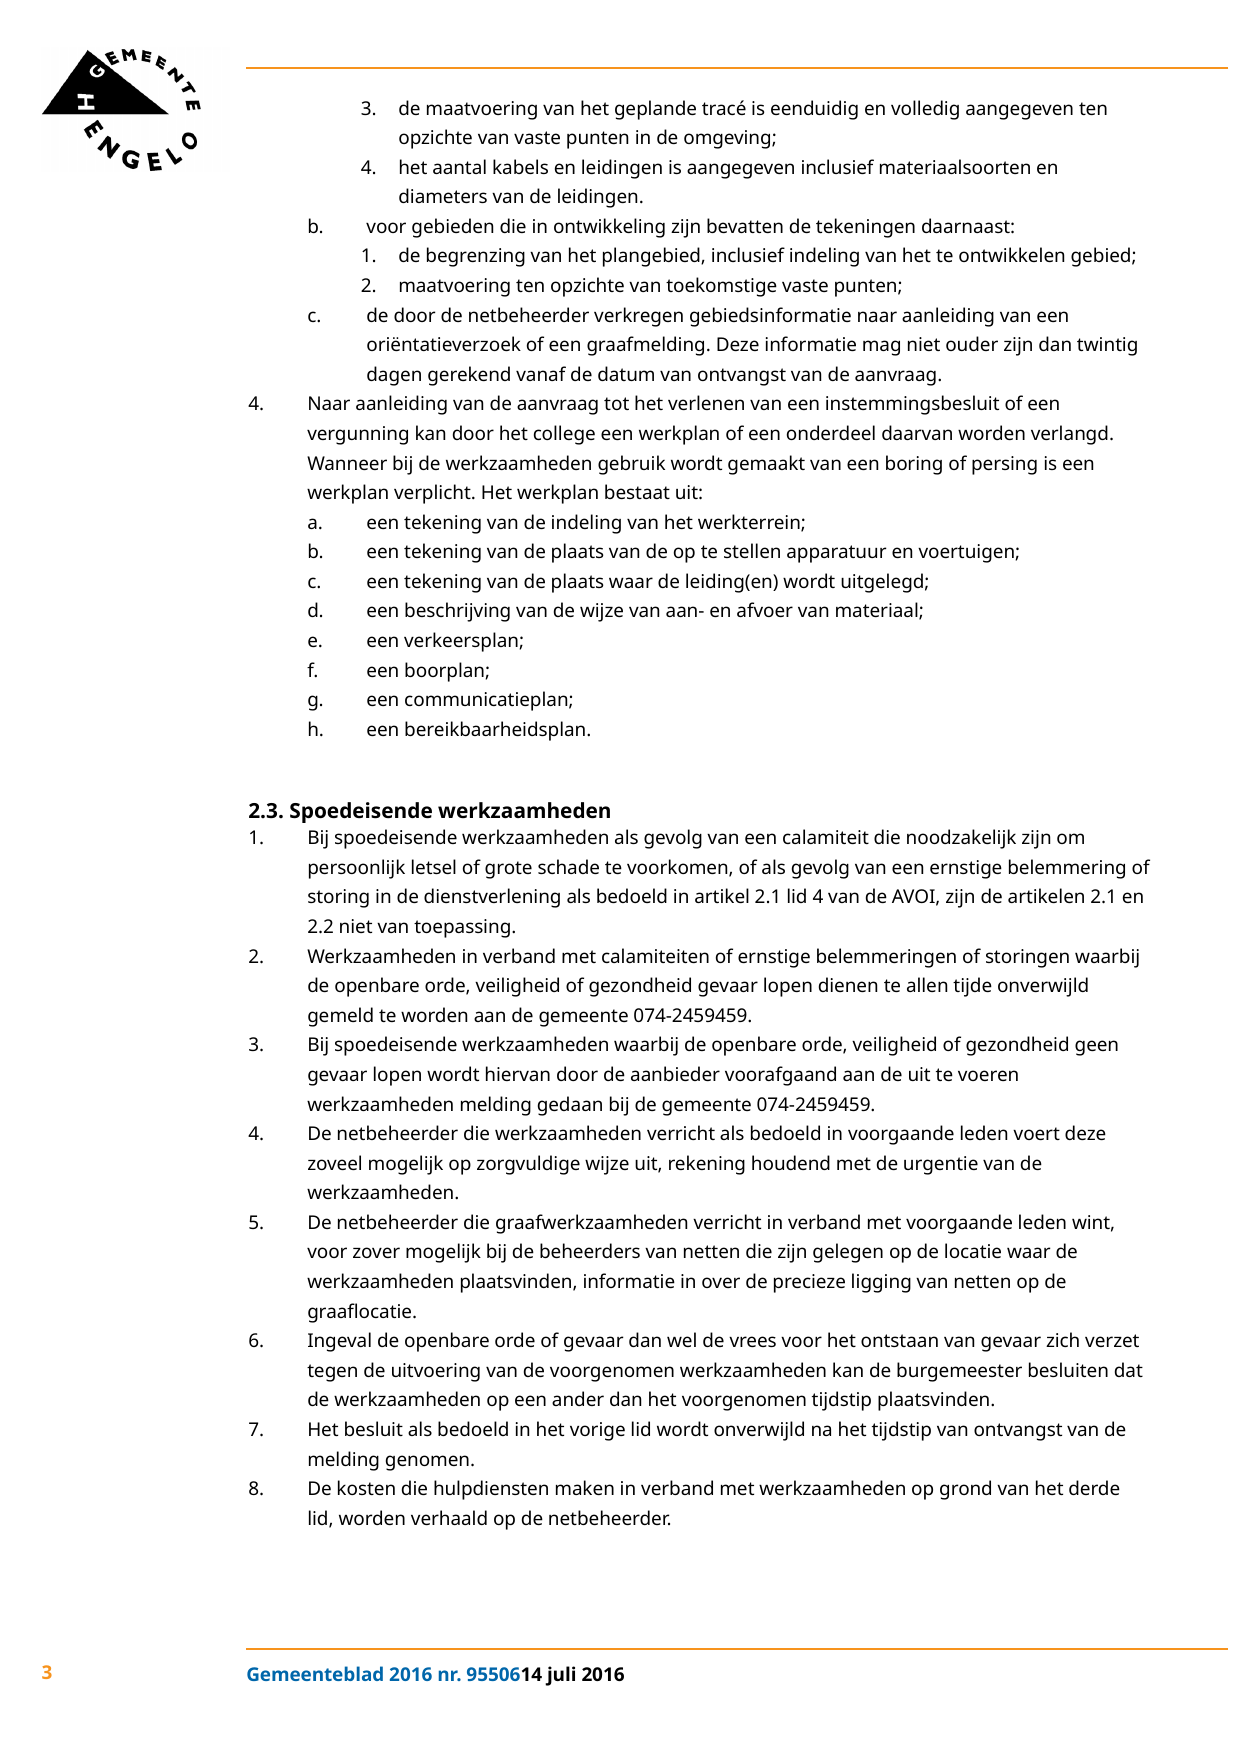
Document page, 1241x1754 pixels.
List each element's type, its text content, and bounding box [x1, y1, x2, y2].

list een tekening van de plaats van de op te stellen apparatuur en voertuigen; [307, 538, 1152, 564]
list Het besluit als bedoeld in het vorige lid wordt onverwijld na het tijdstip van ontvangst van de melding genomen. [248, 1416, 1152, 1471]
list een communicatieplan; [307, 686, 1152, 712]
list maatvoering ten opzichte van toekomstige vaste punten; [361, 272, 1152, 298]
list een tekening van de indeling van het werkterrein; [307, 509, 1152, 535]
list een beschrijving van de wijze van aan- en afvoer van materiaal; [307, 598, 1152, 623]
list De netbeheerder die graafwerkzaamheden verricht in verband met voorgaande leden wint, voor zover mogelijk bij de beheerders van netten die zijn gelegen op de locatie waar de werkzaamheden plaatsvinden, informatie in over de precieze ligging van netten op de graaflocatie. [248, 1209, 1152, 1323]
list voor gebieden die in ontwikkeling zijn bevatten de tekeningen daarnaast: [307, 213, 1152, 239]
list De kosten die hulpdiensten maken in verband met werkzaamheden op grond van het derde lid, worden verhaald op de netbeheerder. [248, 1475, 1152, 1531]
list Bij spoedeisende werkzaamheden als gevolg van een calamiteit die noodzakelijk zijn om persoonlijk letsel of grote schade te voorkomen, of als gevolg van een ernstige belemmering of storing in de dienstverlening als bedoeld in artikel 2.1 lid 4 van de AVOI, zijn de artikelen 2.1 en 2.2 niet van toepassing. [248, 824, 1152, 939]
list een boorplan; [307, 657, 1152, 683]
list Werkzaamheden in verband met calamiteiten of ernstige belemmeringen of storingen waarbij de openbare orde, veiligheid of gezondheid gevaar lopen dienen te allen tijde onverwijld gemeld te worden aan de gemeente 074-2459459. [248, 943, 1152, 1028]
list een verkeersplan; [307, 627, 1152, 653]
list een tekening van de plaats waar de leiding(en) wordt uitgelegd; [307, 568, 1152, 594]
list De netbeheerder die werkzaamheden verricht als bedoeld in voorgaande leden voert deze zoveel mogelijk op zorgvuldige wijze uit, rekening houdend met de urgentie van de werkzaamheden. [248, 1120, 1152, 1205]
list het aantal kabels en leidingen is aangegeven inclusief materiaalsoorten en diameters van de leidingen. [361, 154, 1152, 209]
list Naar aanleiding van de aanvraag tot het verlenen van een instemmingsbesluit of een vergunning kan door het college een werkplan of een onderdeel daarvan worden verlangd. Wanneer bij de werkzaamheden gebruik wordt gemaakt van een boring of persing is een werkplan verplicht. Het werkplan bestaat uit: [248, 391, 1152, 505]
list Ingeval de openbare orde of gevaar dan wel de vrees voor het ontstaan van gevaar zich verzet tegen de uitvoering van de voorgenomen werkzaamheden kan de burgemeester besluiten dat de werkzaamheden op een ander dan het voorgenomen tijdstip plaatsvinden. [248, 1327, 1152, 1412]
text 2.3. Spoedeisende werkzaamheden [248, 796, 1152, 824]
list Bij spoedeisende werkzaamheden waarbij de openbare orde, veiligheid of gezondheid geen gevaar lopen wordt hiervan door de aanbieder voorafgaand aan de uit te voeren werkzaamheden melding gedaan bij de gemeente 074-2459459. [248, 1032, 1152, 1116]
list een bereikbaarheidsplan. [307, 716, 1152, 742]
list de door de netbeheerder verkregen gebiedsinformatie naar aanleiding van een oriëntatieverzoek of een graafmelding. Deze informatie mag niet ouder zijn dan twintig dagen gerekend vanaf de datum van ontvangst van de aanvraag. [307, 302, 1152, 387]
list de maatvoering van het geplande tracé is eenduidig en volledig aangegeven ten opzichte van vaste punten in de omgeving; [361, 95, 1152, 150]
picture [41, 47, 231, 172]
list de begrenzing van het plangebied, inclusief indeling van het te ontwikkelen gebied; [361, 243, 1152, 268]
